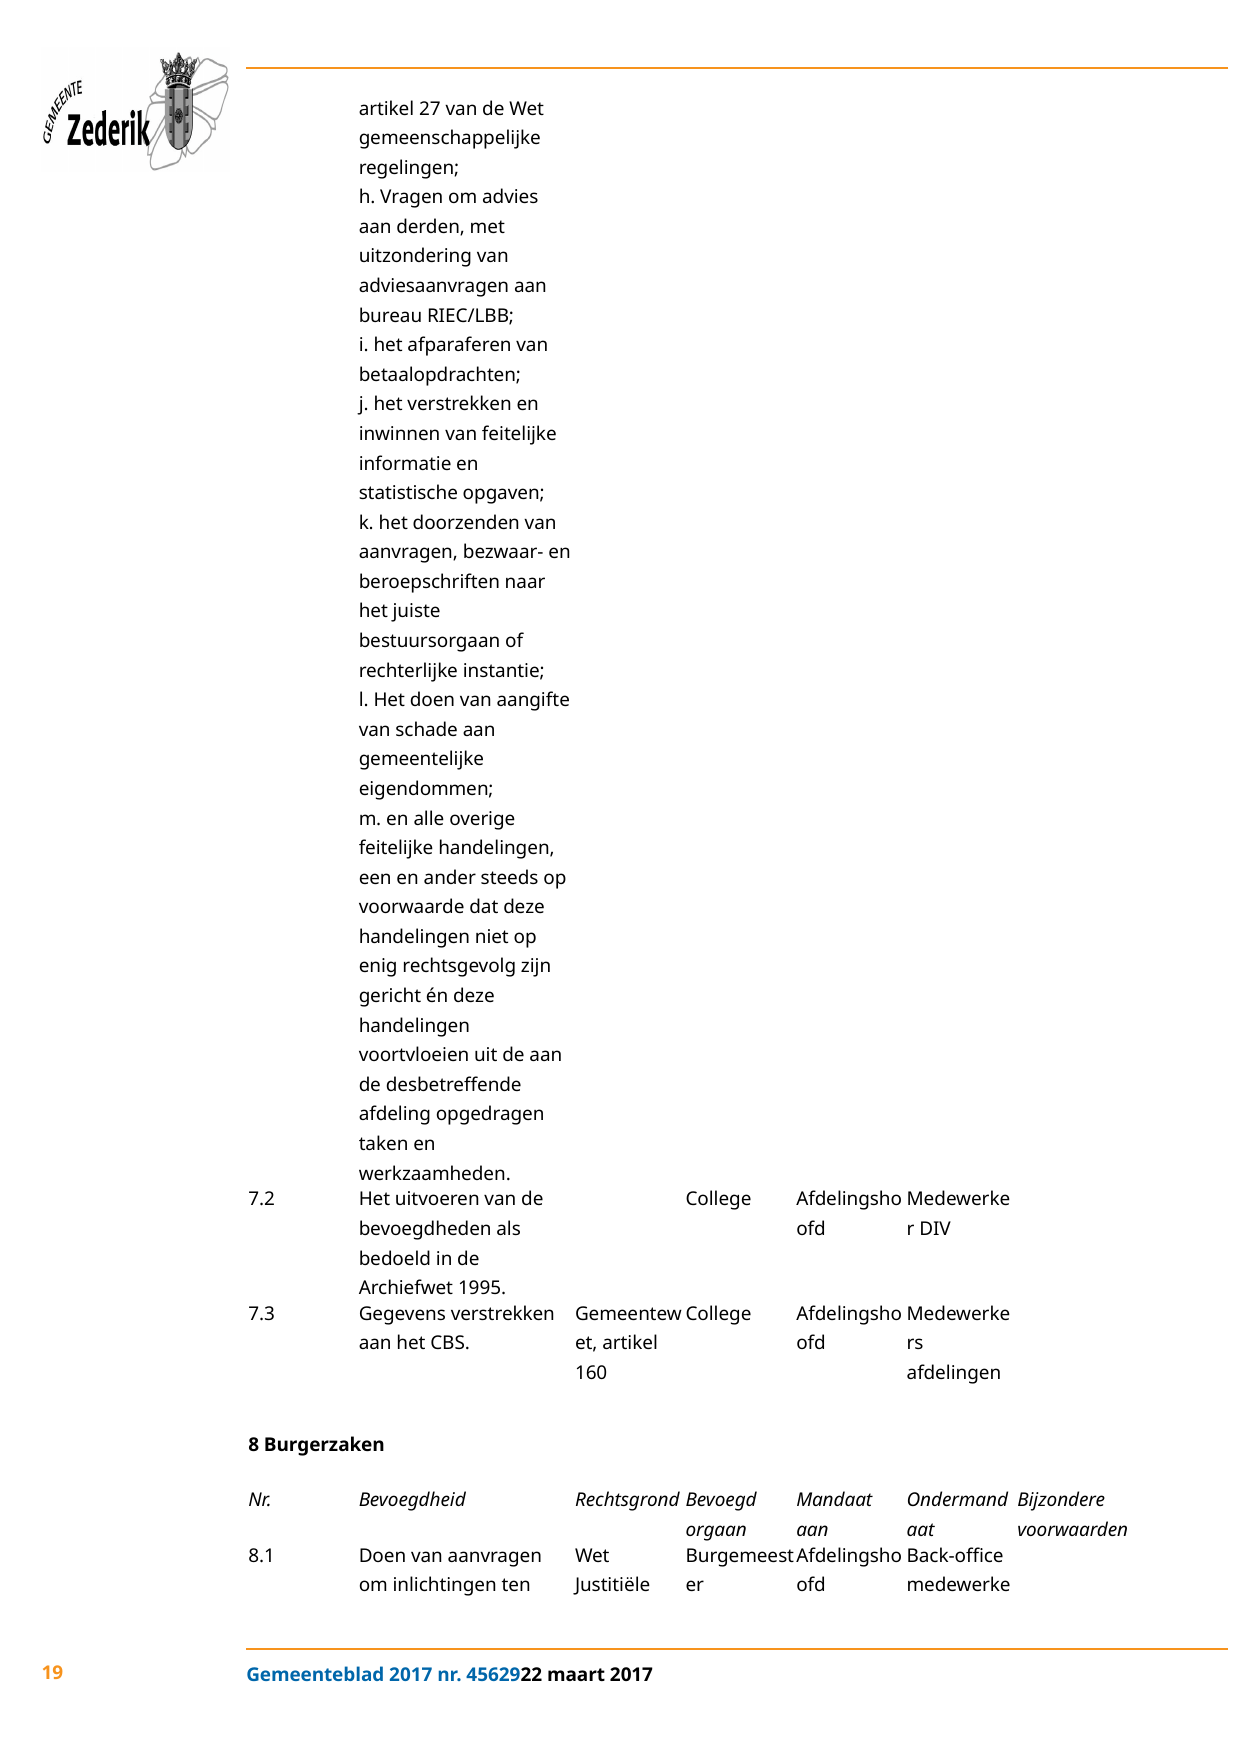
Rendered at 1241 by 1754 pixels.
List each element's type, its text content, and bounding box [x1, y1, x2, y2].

table_header Mandaat aan [796, 1487, 906, 1542]
table_cell [796, 95, 906, 1186]
table_cell Gegevens verstrekken aan het CBS. [359, 1300, 575, 1385]
table_header Bevoegdheid [359, 1487, 575, 1542]
table_header Ondermandaat [906, 1487, 1017, 1542]
table_cell 8.1 [248, 1542, 358, 1597]
table_cell Back-office medewerke [906, 1542, 1017, 1597]
table_cell [1017, 1300, 1152, 1385]
table_cell Afdelingshoofd [796, 1542, 906, 1597]
table_cell artikel 27 van de Wet gemeenschappelijke regelingen; h. Vragen om advies aan derden, met uitzondering van adviesaanvragen aan bureau RIEC/LBB; i. het afparaferen van betaalopdrachten; j. het verstrekken en inwinnen van feitelijke informatie en statistische opgaven; k. het doorzenden van aanvragen, bezwaar- en beroepschriften naar het juiste bestuursorgaan of rechterlijke instantie; l. Het doen van aangifte van schade aan gemeentelijke eigendommen; m. en alle overige feitelijke handelingen, een en ander steeds op voorwaarde dat deze handelingen niet op enig rechtsgevolg zijn gericht én deze handelingen voortvloeien uit de aan de desbetreffende afdeling opgedragen taken en werkzaamheden. [359, 95, 575, 1186]
table_header Bijzondere voorwaarden [1017, 1487, 1152, 1542]
table_header Rechtsgrond [575, 1487, 685, 1542]
table_cell [575, 1186, 685, 1300]
table_cell College [685, 1186, 796, 1300]
table_cell College [685, 1300, 796, 1385]
text 8 Burgerzaken [248, 1431, 1152, 1457]
table_header Bevoegd orgaan [685, 1487, 796, 1542]
table_cell [575, 95, 685, 1186]
table_header Nr. [248, 1487, 358, 1542]
table_cell Afdelingshoofd [796, 1186, 906, 1300]
table_cell Burgemeester [685, 1542, 796, 1597]
table_cell [1017, 95, 1152, 1186]
table_cell 7.2 [248, 1186, 358, 1300]
table_cell Gemeentewet, artikel 160 [575, 1300, 685, 1385]
table_cell 7.3 [248, 1300, 358, 1385]
table_cell [1017, 1186, 1152, 1300]
table_cell Medewerkers afdelingen [906, 1300, 1017, 1385]
picture [41, 47, 231, 172]
table_cell [906, 95, 1017, 1186]
table_cell Wet Justitiële [575, 1542, 685, 1597]
table_cell Afdelingshoofd [796, 1300, 906, 1385]
table_cell [1017, 1542, 1152, 1597]
table_cell [685, 95, 796, 1186]
table_cell Doen van aanvragen om inlichtingen ten [359, 1542, 575, 1597]
table_cell Medewerker DIV [906, 1186, 1017, 1300]
table_cell [248, 95, 358, 1186]
table_cell Het uitvoeren van de bevoegdheden als bedoeld in de Archiefwet 1995. [359, 1186, 575, 1300]
